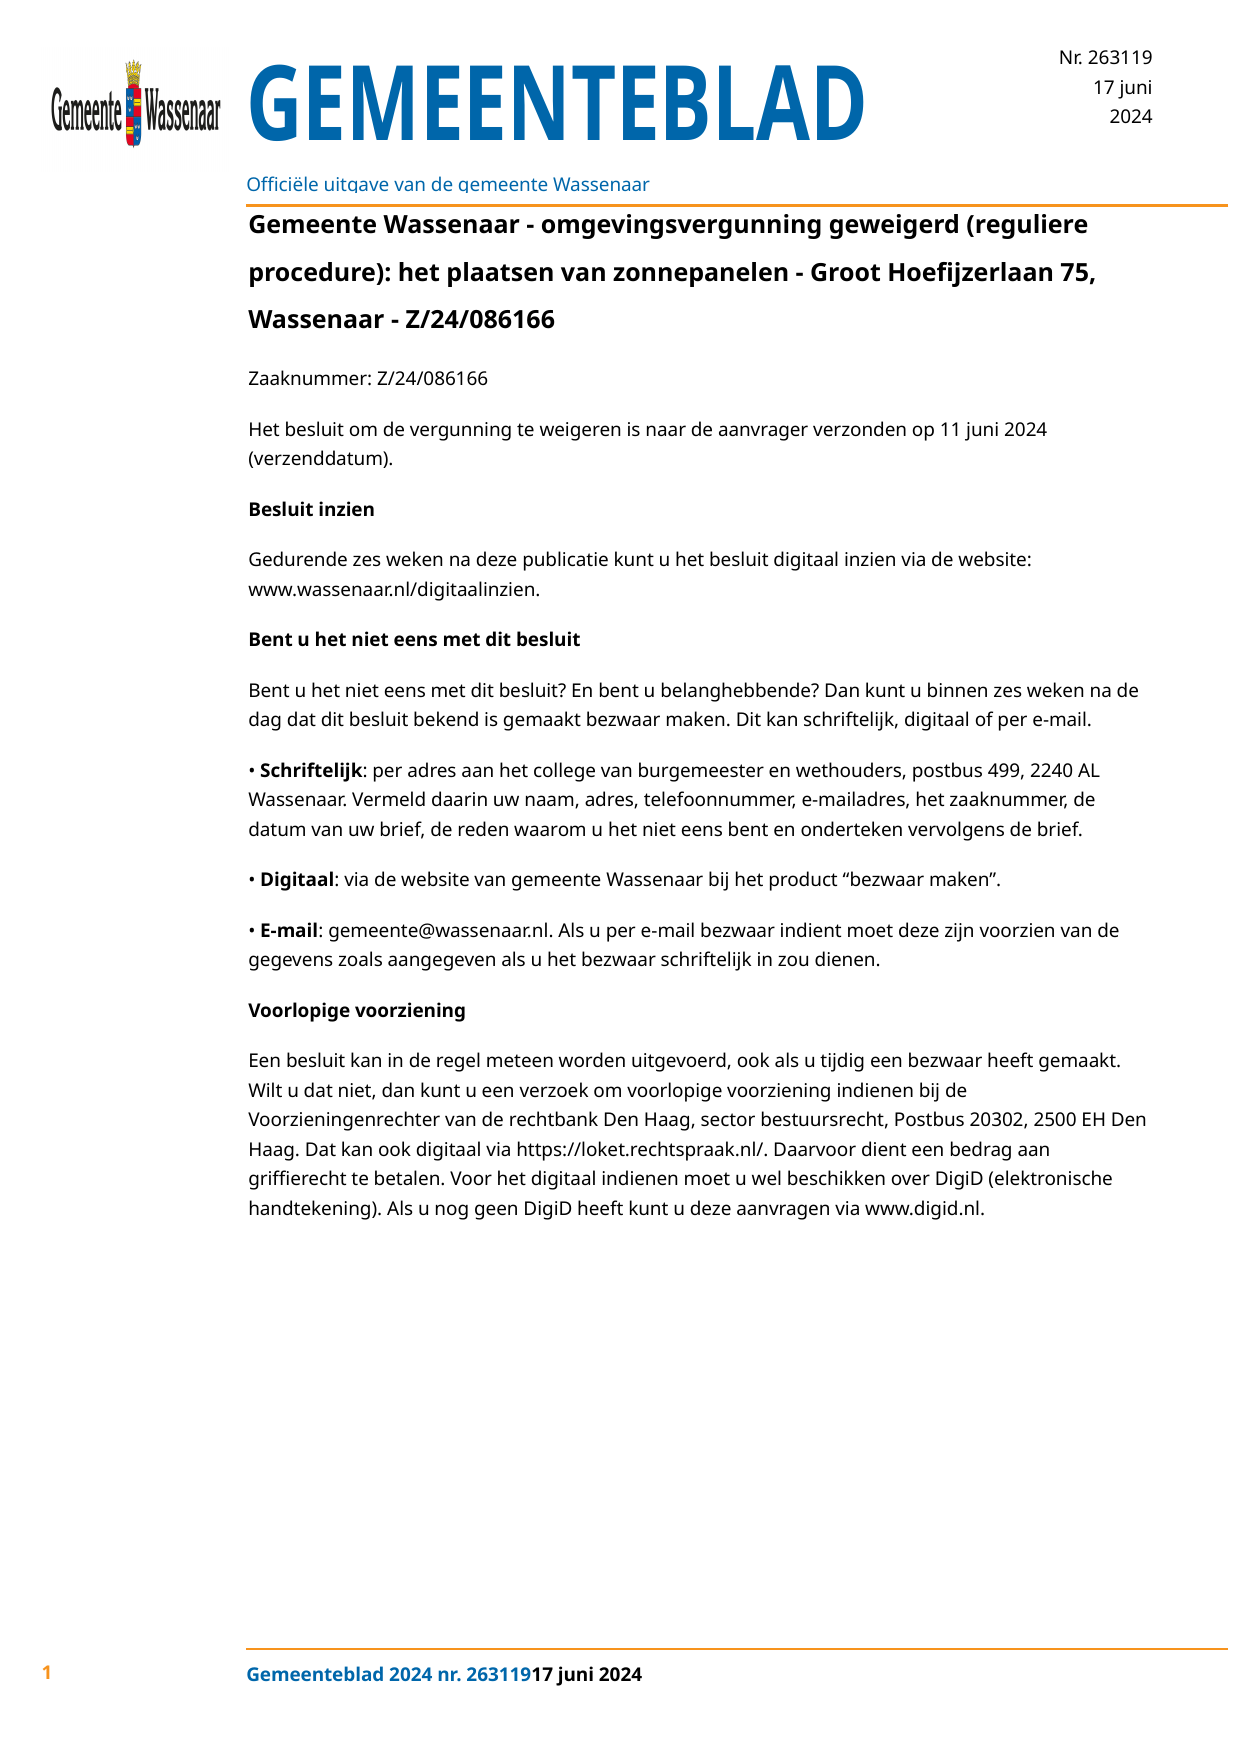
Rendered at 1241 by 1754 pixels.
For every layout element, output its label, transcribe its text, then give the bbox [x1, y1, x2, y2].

text Besluit inzien [248, 496, 1152, 522]
text Voorlopige voorziening [248, 997, 1152, 1022]
picture [41, 47, 231, 172]
text Bent u het niet eens met dit besluit [248, 626, 1152, 652]
text • Digitaal: via de website van gemeente Wassenaar bij het product “bezwaar maken”. [248, 866, 1152, 892]
text Bent u het niet eens met dit besluit? En bent u belanghebbende? Dan kunt u binnen zes weken na de dag dat dit besluit bekend is gemaakt bezwaar maken. Dit kan schriftelijk, digitaal of per e-mail. [248, 677, 1152, 732]
text Zaaknummer: Z/24/086166 [248, 366, 1152, 391]
text Een besluit kan in de regel meteen worden uitgevoerd, ook als u tijdig een bezwaar heeft gemaakt. Wilt u dat niet, dan kunt u een verzoek om voorlopige voorziening indienen bij de Voorzieningenrechter van de rechtbank Den Haag, sector bestuursrecht, Postbus 20302, 2500 EH Den Haag. Dat kan ook digitaal via https://loket.rechtspraak.nl/. Daarvoor dient een bedrag aan griffierecht te betalen. Voor het digitaal indienen moet u wel beschikken over DigiD (elektronische handtekening). Als u nog geen DigiD heeft kunt u deze aanvragen via www.digid.nl. [248, 1047, 1152, 1221]
text • Schriftelijk: per adres aan het college van burgemeester en wethouders, postbus 499, 2240 AL Wassenaar. Vermeld daarin uw naam, adres, telefoonnummer, e-mailadres, het zaaknummer, de datum van uw brief, de reden waarom u het niet eens bent en onderteken vervolgens de brief. [248, 757, 1152, 842]
text • E-mail: gemeente@wassenaar.nl. Als u per e-mail bezwaar indient moet deze zijn voorzien van de gegevens zoals aangegeven als u het bezwaar schriftelijk in zou dienen. [248, 917, 1152, 972]
text Gemeente Wassenaar - omgevingsvergunning geweigerd (reguliere procedure): het plaatsen van zonnepanelen - Groot Hoefijzerlaan 75, Wassenaar - Z/24/086166 [248, 207, 1152, 336]
text Gedurende zes weken na deze publicatie kunt u het besluit digitaal inzien via de website: www.wassenaar.nl/digitaalinzien. [248, 546, 1152, 602]
text Het besluit om de vergunning te weigeren is naar de aanvrager verzonden op 11 juni 2024 (verzenddatum). [248, 416, 1152, 471]
